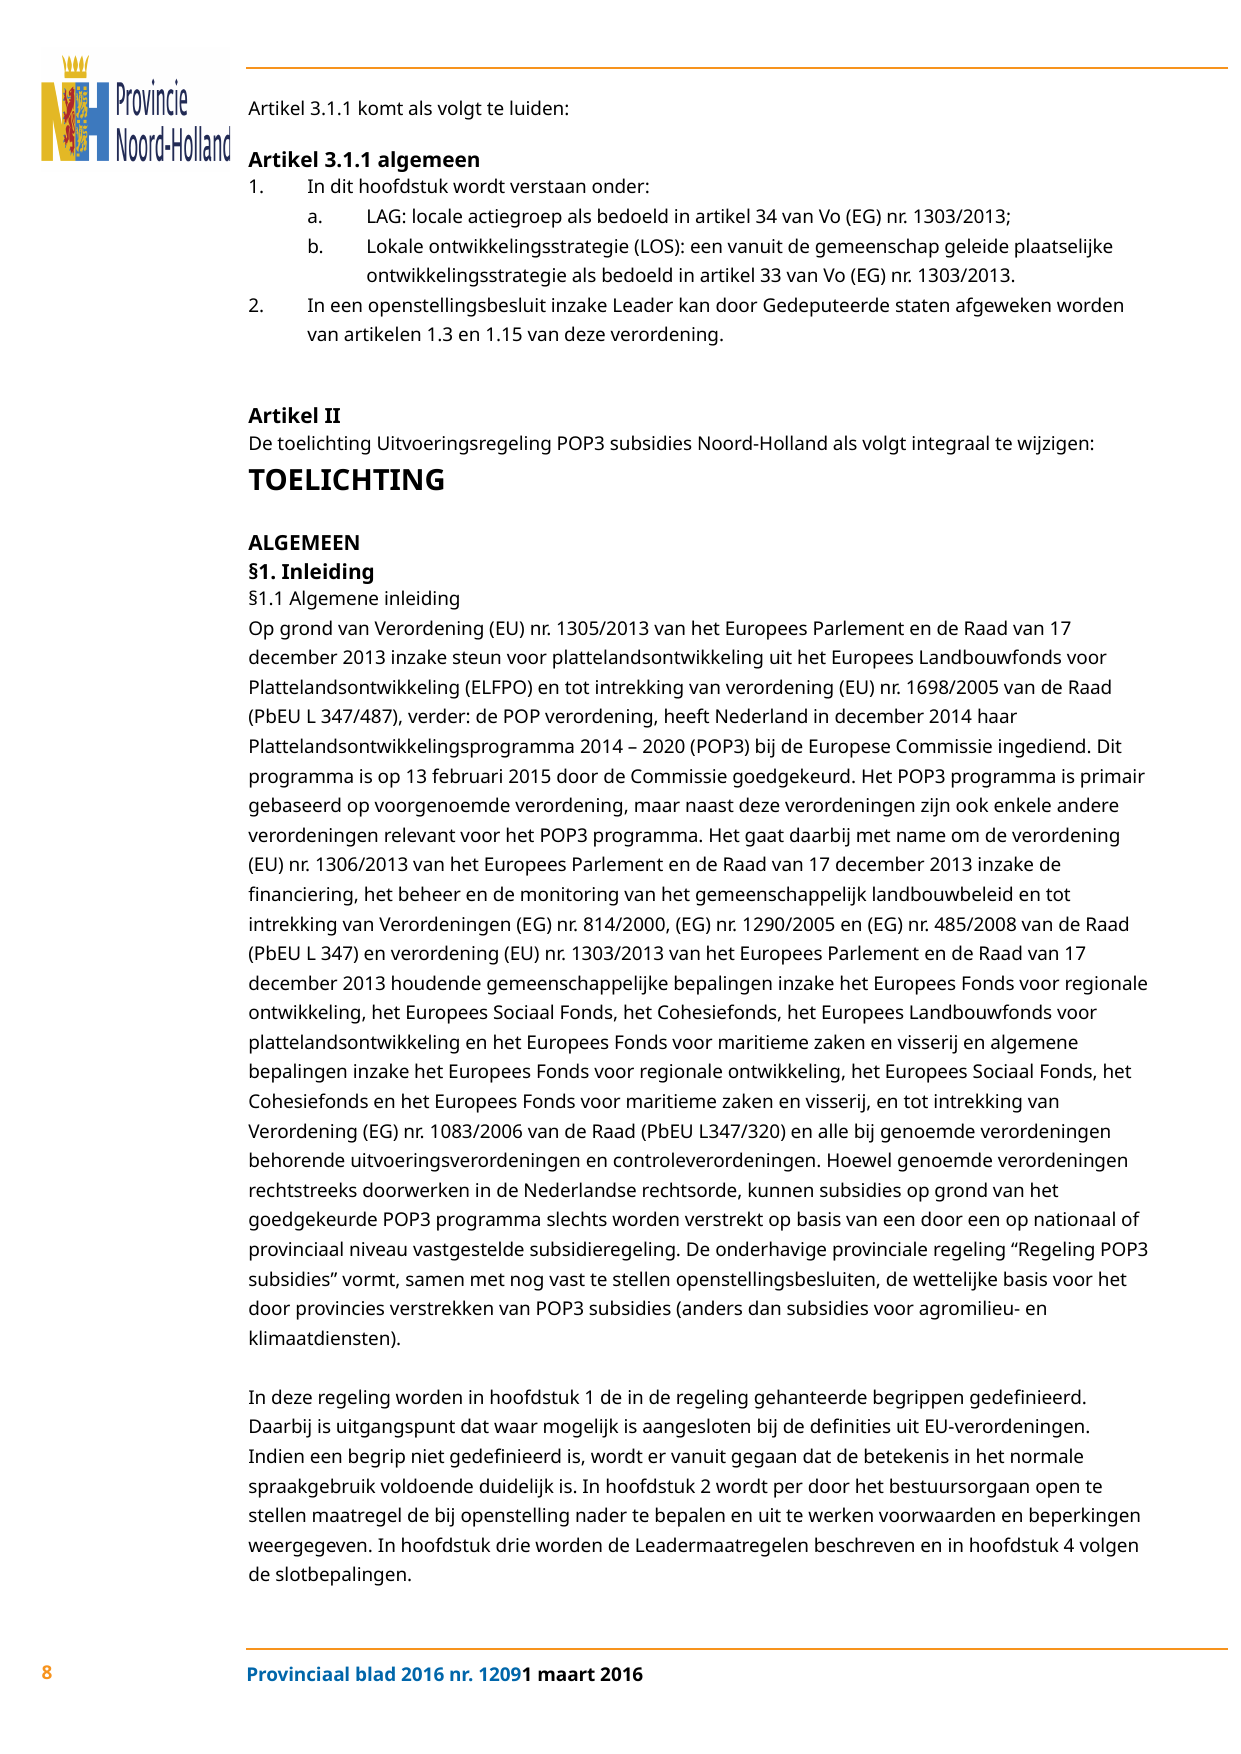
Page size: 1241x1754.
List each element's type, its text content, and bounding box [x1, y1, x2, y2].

list LAG: locale actiegroep als bedoeld in artikel 34 van Vo (EG) nr. 1303/2013; [307, 203, 1152, 229]
text In deze regeling worden in hoofdstuk 1 de in de regeling gehanteerde begrippen gedefinieerd. Daarbij is uitgangspunt dat waar mogelijk is aangesloten bij de definities uit EU-verordeningen. Indien een begrip niet gedefinieerd is, wordt er vanuit gegaan dat de betekenis in het normale spraakgebruik voldoende duidelijk is. In hoofdstuk 2 wordt per door het bestuursorgaan open te stellen maatregel de bij openstelling nader te bepalen en uit te werken voorwaarden en beperkingen weergegeven. In hoofdstuk drie worden de Leadermaatregelen beschreven en in hoofdstuk 4 volgen de slotbepalingen. [248, 1384, 1152, 1587]
text Op grond van Verordening (EU) nr. 1305/2013 van het Europees Parlement en de Raad van 17 december 2013 inzake steun voor plattelandsontwikkeling uit het Europees Landbouwfonds voor Plattelandsontwikkeling (ELFPO) en tot intrekking van verordening (EU) nr. 1698/2005 van de Raad (PbEU L 347/487), verder: de POP verordening, heeft Nederland in december 2014 haar Plattelandsontwikkelingsprogramma 2014 – 2020 (POP3) bij de Europese Commissie ingediend. Dit programma is op 13 februari 2015 door de Commissie goedgekeurd. Het POP3 programma is primair gebaseerd op voorgenoemde verordening, maar naast deze verordeningen zijn ook enkele andere verordeningen relevant voor het POP3 programma. Het gaat daarbij met name om de verordening (EU) nr. 1306/2013 van het Europees Parlement en de Raad van 17 december 2013 inzake de financiering, het beheer en de monitoring van het gemeenschappelijk landbouwbeleid en tot intrekking van Verordeningen (EG) nr. 814/2000, (EG) nr. 1290/2005 en (EG) nr. 485/2008 van de Raad (PbEU L 347) en verordening (EU) nr. 1303/2013 van het Europees Parlement en de Raad van 17 december 2013 houdende gemeenschappelijke bepalingen inzake het Europees Fonds voor regionale ontwikkeling, het Europees Sociaal Fonds, het Cohesiefonds, het Europees Landbouwfonds voor plattelandsontwikkeling en het Europees Fonds voor maritieme zaken en visserij en algemene bepalingen inzake het Europees Fonds voor regionale ontwikkeling, het Europees Sociaal Fonds, het Cohesiefonds en het Europees Fonds voor maritieme zaken en visserij, en tot intrekking van Verordening (EG) nr. 1083/2006 van de Raad (PbEU L347/320) en alle bij genoemde verordeningen behorende uitvoeringsverordeningen en controleverordeningen. Hoewel genoemde verordeningen rechtstreeks doorwerken in de Nederlandse rechtsorde, kunnen subsidies op grond van het goedgekeurde POP3 programma slechts worden verstrekt op basis van een door een op nationaal of provinciaal niveau vastgestelde subsidieregeling. De onderhavige provinciale regeling “Regeling POP3 subsidies” vormt, samen met nog vast te stellen openstellingsbesluiten, de wettelijke basis voor het door provincies verstrekken van POP3 subsidies (anders dan subsidies voor agromilieu- en klimaatdiensten). [248, 615, 1152, 1351]
list Lokale ontwikkelingsstrategie (LOS): een vanuit de gemeenschap geleide plaatselijke ontwikkelingsstrategie als bedoeld in artikel 33 van Vo (EG) nr. 1303/2013. [307, 233, 1152, 288]
text TOELICHTING [248, 459, 1152, 499]
text Artikel 3.1.1 algemeen [248, 145, 1152, 174]
text §1. Inleiding [248, 557, 1152, 585]
text ALGEMEEN [248, 528, 1152, 557]
text Artikel II [248, 402, 1152, 430]
list In een openstellingsbesluit inzake Leader kan door Gedeputeerde staten afgeweken worden van artikelen 1.3 en 1.15 van deze verordening. [248, 292, 1152, 347]
text Artikel 3.1.1 komt als volgt te luiden: [248, 95, 1152, 121]
text §1.1 Algemene inleiding [248, 585, 1152, 611]
text De toelichting Uitvoeringsregeling POP3 subsidies Noord-Holland als volgt integraal te wijzigen: [248, 430, 1152, 456]
picture [41, 47, 231, 172]
list In dit hoofdstuk wordt verstaan onder: [248, 174, 1152, 199]
